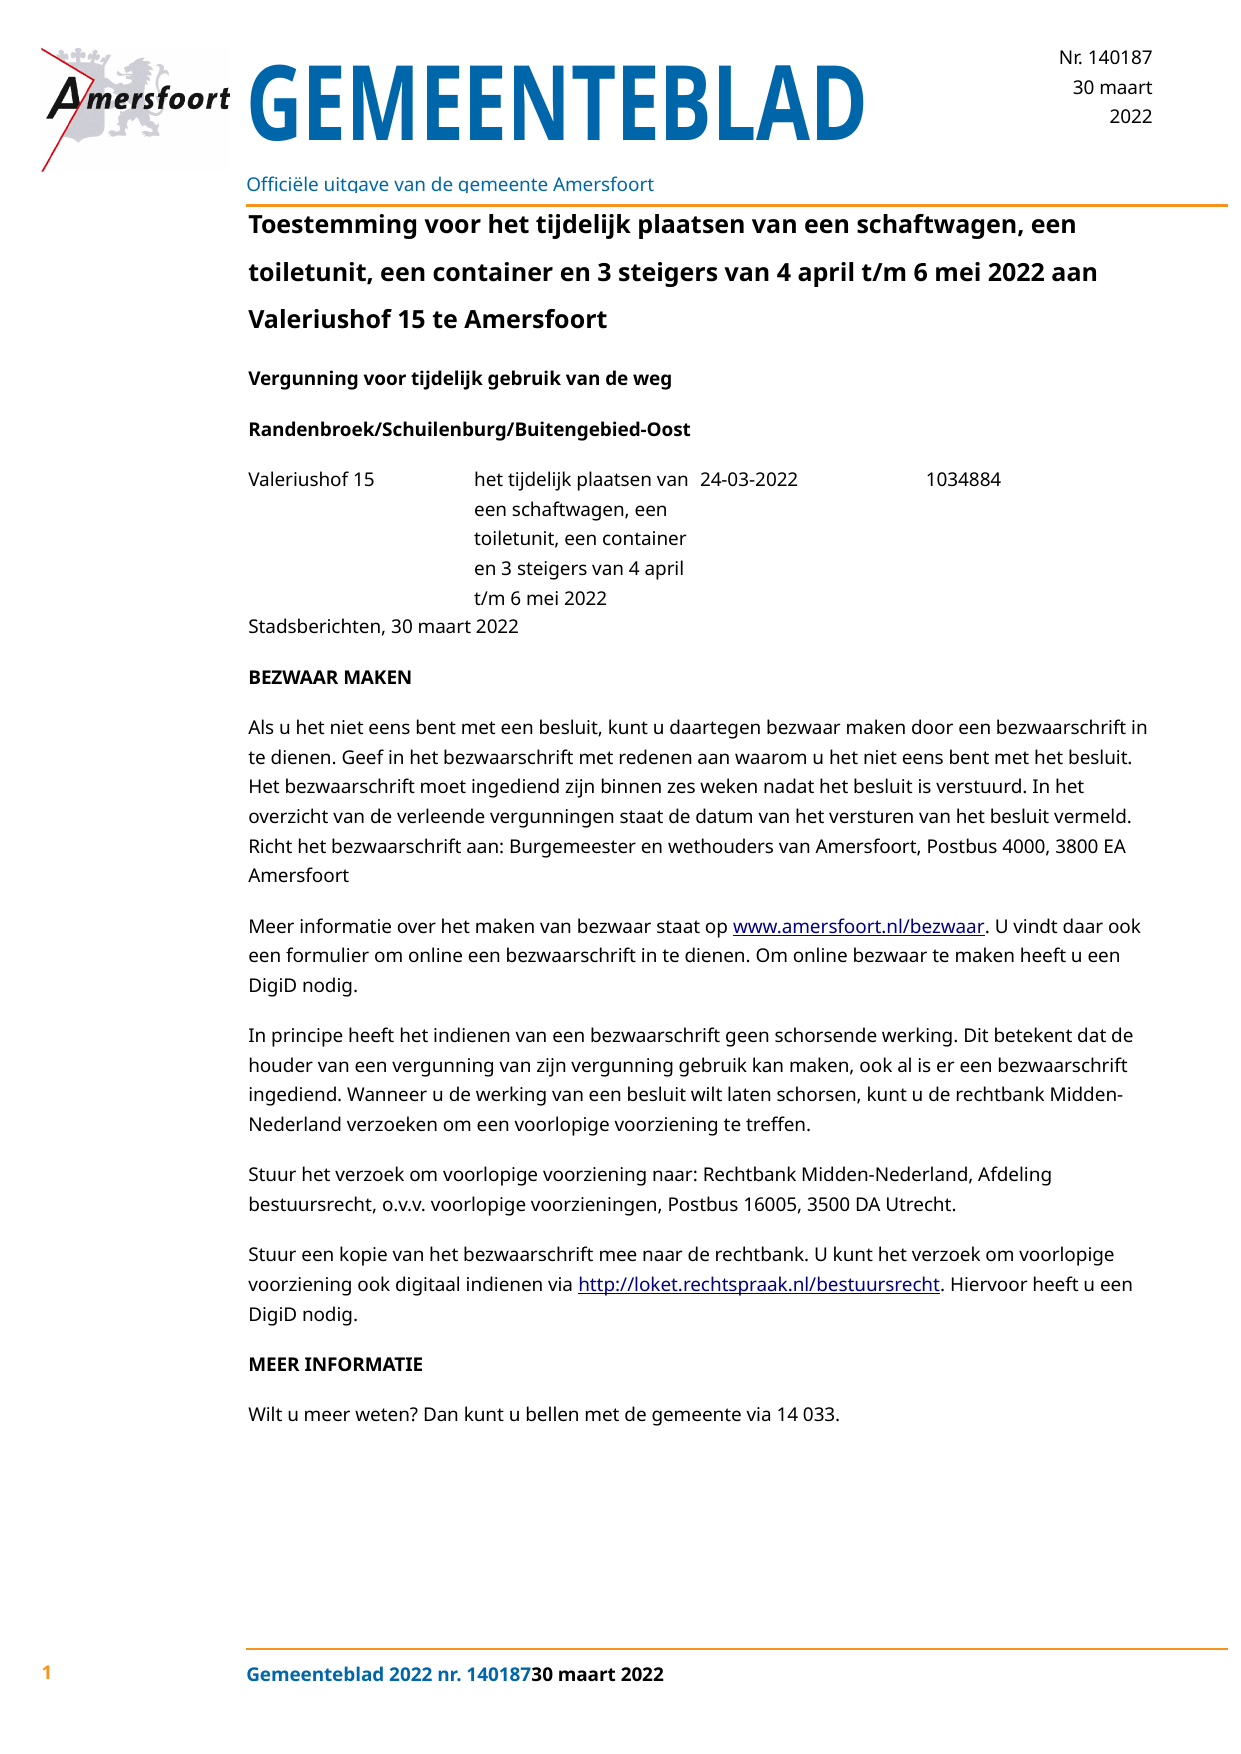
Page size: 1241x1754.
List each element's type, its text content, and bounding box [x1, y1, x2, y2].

text Als u het niet eens bent met een besluit, kunt u daartegen bezwaar maken door een bezwaarschrift in te dienen. Geef in het bezwaarschrift met redenen aan waarom u het niet eens bent met het besluit. Het bezwaarschrift moet ingediend zijn binnen zes weken nadat het besluit is verstuurd. In het overzicht van de verleende vergunningen staat de datum van het versturen van het besluit vermeld. Richt het bezwaarschrift aan: Burgemeester en wethouders van Amersfoort, Postbus 4000, 3800 EA Amersfoort [248, 714, 1152, 888]
text Stuur een kopie van het bezwaarschrift mee naar de rechtbank. U kunt het verzoek om voorlopige voorziening ook digitaal indienen via http://loket.rechtspraak.nl/bestuursrecht. Hiervoor heeft u een DigiD nodig. [248, 1242, 1152, 1327]
text Wilt u meer weten? Dan kunt u bellen met de gemeente via 14 033. [248, 1402, 1152, 1427]
picture [41, 47, 231, 172]
text BEZWAAR MAKEN [248, 664, 1152, 690]
table_header 1034884 [926, 466, 1152, 611]
table_header 24-03-2022 [700, 466, 926, 611]
text Meer informatie over het maken van bezwaar staat op www.amersfoort.nl/bezwaar. U vindt daar ook een formulier om online een bezwaarschrift in te dienen. Om online bezwaar te maken heeft u een DigiD nodig. [248, 913, 1152, 998]
text Toestemming voor het tijdelijk plaatsen van een schaftwagen, een toiletunit, een container en 3 steigers van 4 april t/m 6 mei 2022 aan Valeriushof 15 te Amersfoort [248, 207, 1152, 336]
text Stadsberichten, 30 maart 2022 [248, 614, 1152, 639]
text Vergunning voor tijdelijk gebruik van de weg [248, 366, 1152, 391]
table_header Valeriushof 15 [248, 466, 474, 611]
table_header het tijdelijk plaatsen van een schaftwagen, een toiletunit, een container en 3 steigers van 4 april t/m 6 mei 2022 [474, 466, 700, 611]
text MEER INFORMATIE [248, 1351, 1152, 1377]
text Randenbroek/Schuilenburg/Buitengebied-Oost [248, 416, 1152, 442]
text Stuur het verzoek om voorlopige voorziening naar: Rechtbank Midden-Nederland, Afdeling bestuursrecht, o.v.v. voorlopige voorzieningen, Postbus 16005, 3500 DA Utrecht. [248, 1162, 1152, 1217]
text In principe heeft het indienen van een bezwaarschrift geen schorsende werking. Dit betekent dat de houder van een vergunning van zijn vergunning gebruik kan maken, ook al is er een bezwaarschrift ingediend. Wanneer u de werking van een besluit wilt laten schorsen, kunt u de rechtbank Midden-Nederland verzoeken om een voorlopige voorziening te treffen. [248, 1022, 1152, 1137]
